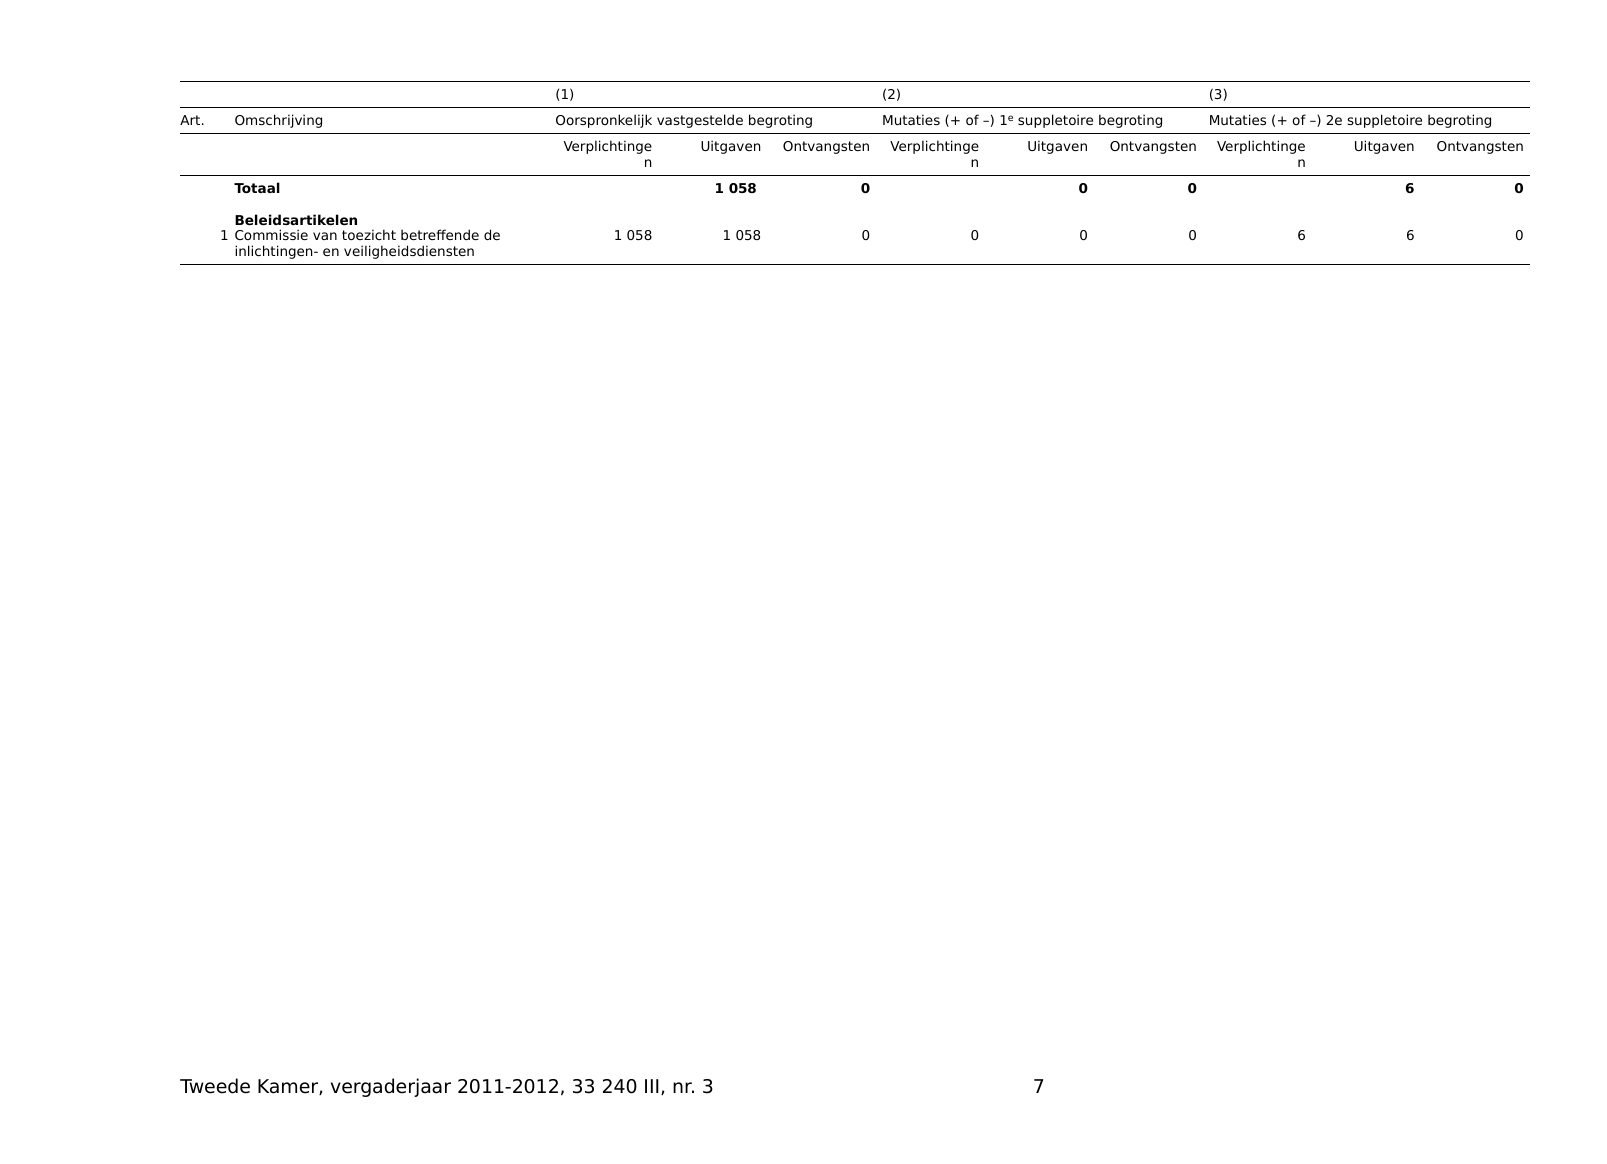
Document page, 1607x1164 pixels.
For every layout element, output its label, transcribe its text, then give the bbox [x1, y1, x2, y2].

table_cell Ontvangsten [1420, 134, 1529, 175]
table_cell Beleidsartikelen [229, 212, 549, 228]
table_cell [658, 197, 767, 212]
table_cell Uitgaven [985, 134, 1094, 175]
table_cell [180, 212, 228, 228]
table_cell Verplichtingen [876, 134, 985, 175]
table_cell [180, 197, 228, 212]
table_cell Mutaties (+ of –) 1e suppletoire begroting [876, 108, 1203, 133]
table_cell 0 [985, 176, 1094, 197]
table_cell Verplichtingen [549, 134, 658, 175]
table_cell [1094, 197, 1203, 212]
table_cell [1094, 212, 1203, 228]
table_header (3) [1203, 82, 1529, 107]
table_cell [1311, 212, 1420, 228]
table_cell Mutaties (+ of –) 2e suppletoire begroting [1203, 108, 1529, 133]
table_cell [876, 212, 985, 228]
table_cell Commissie van toezicht betreffende de inlichtingen- en veiligheidsdiensten [229, 228, 549, 264]
table_cell Ontvangsten [1094, 134, 1203, 175]
table_cell [1420, 197, 1529, 212]
table_cell [549, 212, 658, 228]
table_cell 0 [985, 228, 1094, 264]
table_cell [985, 197, 1094, 212]
table_header [229, 82, 549, 107]
table_cell Ontvangsten [767, 134, 876, 175]
table_cell [876, 176, 985, 197]
table_cell [229, 197, 549, 212]
table_cell [549, 197, 658, 212]
table_cell 6 [1203, 228, 1311, 264]
table_cell Totaal [229, 176, 549, 197]
table_cell [1420, 212, 1529, 228]
table_cell 0 [767, 228, 876, 264]
table_cell [1203, 176, 1311, 197]
table_cell [1203, 212, 1311, 228]
table_cell [767, 212, 876, 228]
table_cell [180, 134, 228, 175]
table_cell [1311, 197, 1420, 212]
table_cell [180, 176, 228, 197]
table_cell 1 058 [549, 228, 658, 264]
table_cell 1 058 [658, 176, 767, 197]
table_cell [229, 134, 549, 175]
table_cell Verplichtingen [1203, 134, 1311, 175]
table_cell Uitgaven [658, 134, 767, 175]
table_cell [985, 212, 1094, 228]
table_cell 1 058 [658, 228, 767, 264]
table_header [180, 82, 228, 107]
table_cell Uitgaven [1311, 134, 1420, 175]
table_cell 1 [180, 228, 228, 264]
table_cell 0 [876, 228, 985, 264]
table_cell [549, 176, 658, 197]
table_cell 0 [1094, 176, 1203, 197]
table_cell Oorspronkelijk vastgestelde begroting [549, 108, 876, 133]
table_cell Omschrijving [229, 108, 549, 133]
table_cell Art. [180, 108, 228, 133]
table_cell 0 [767, 176, 876, 197]
table_cell 6 [1311, 176, 1420, 197]
table_header (1) [549, 82, 876, 107]
table_cell [658, 212, 767, 228]
table_cell [876, 197, 985, 212]
table_cell 0 [1420, 228, 1529, 264]
table_cell [1203, 197, 1311, 212]
table_cell [767, 197, 876, 212]
table_cell 0 [1420, 176, 1529, 197]
table_header (2) [876, 82, 1203, 107]
table_cell 0 [1094, 228, 1203, 264]
table_cell 6 [1311, 228, 1420, 264]
